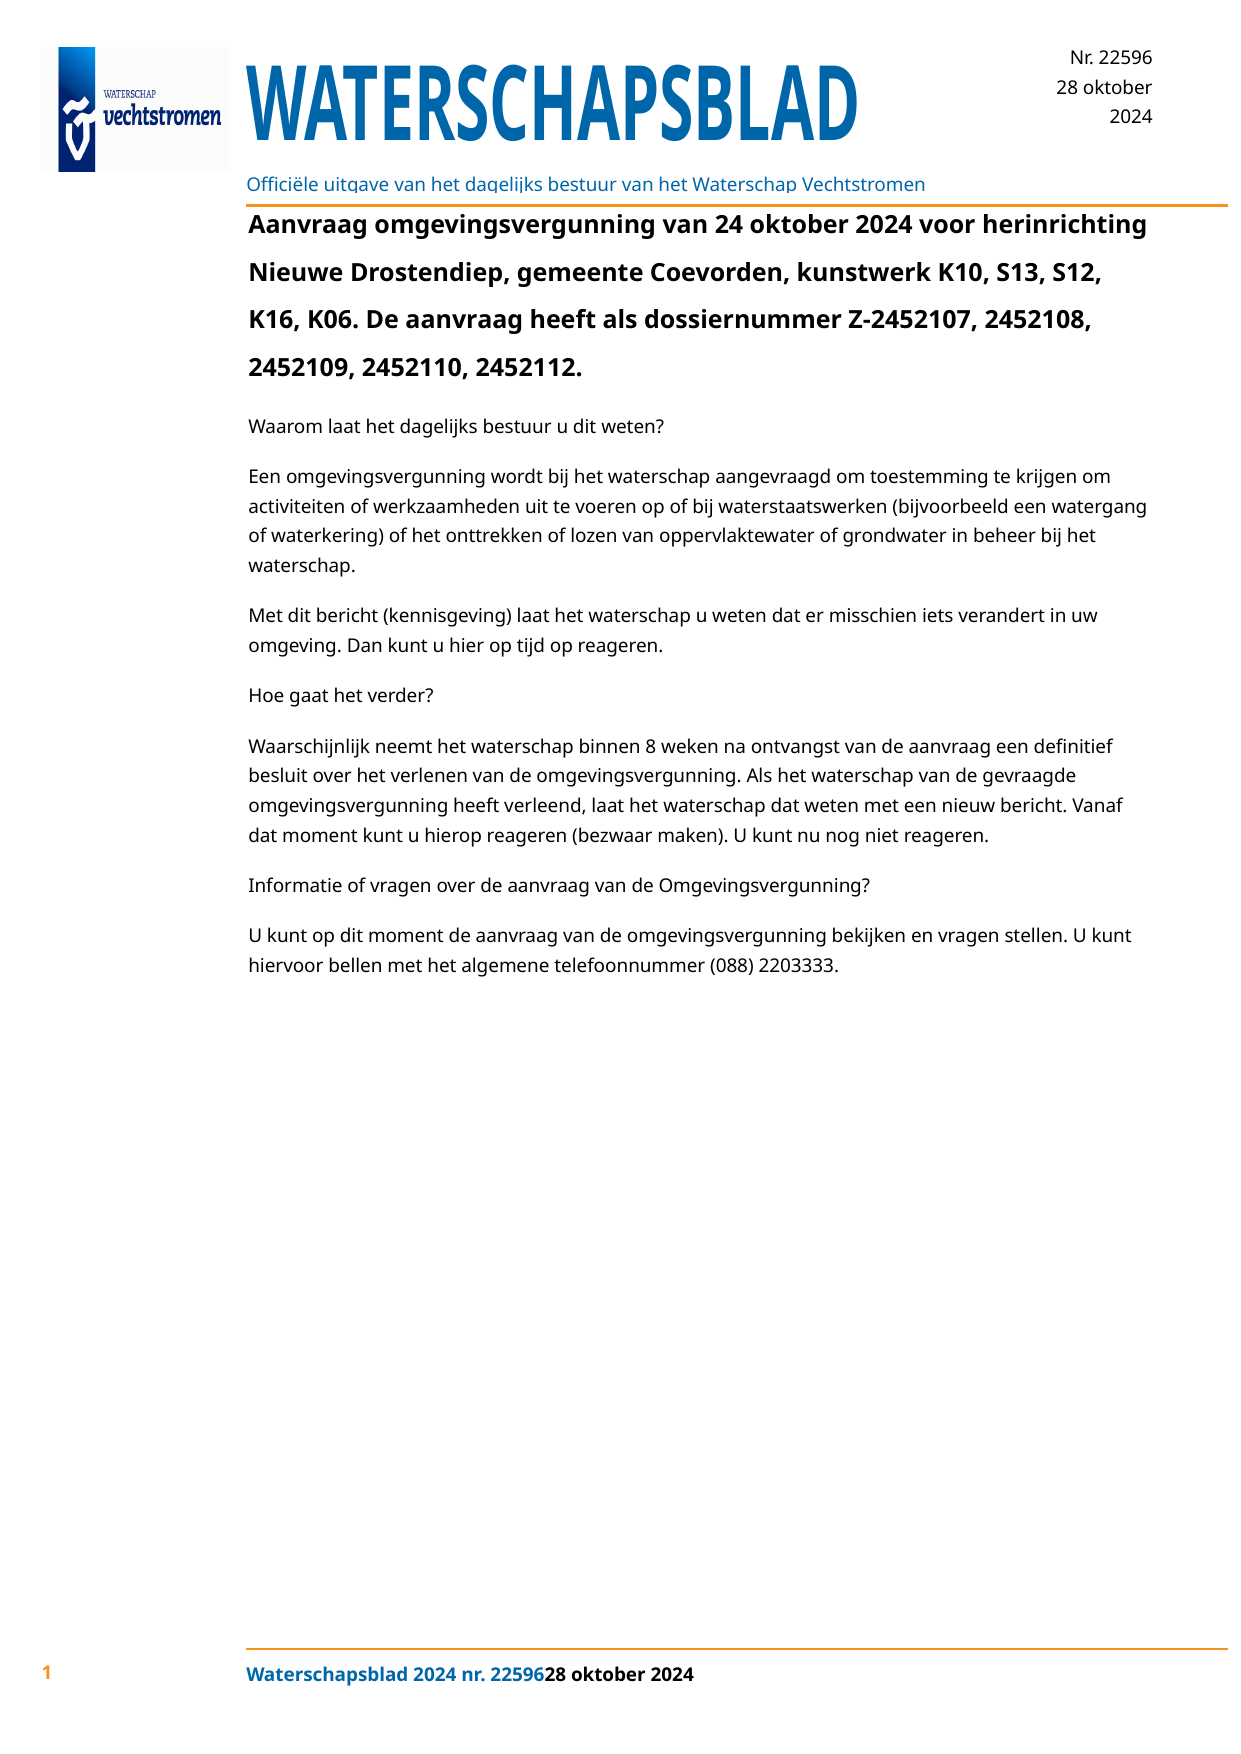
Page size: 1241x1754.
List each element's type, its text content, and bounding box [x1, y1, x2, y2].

text Hoe gaat het verder? [248, 683, 1152, 708]
text U kunt op dit moment de aanvraag van de omgevingsvergunning bekijken en vragen stellen. U kunt hiervoor bellen met het algemene telefoonnummer (088) 2203333. [248, 923, 1152, 978]
text Een omgevingsvergunning wordt bij het waterschap aangevraagd om toestemming te krijgen om activiteiten of werkzaamheden uit te voeren op of bij waterstaatswerken (bijvoorbeeld een watergang of waterkering) of het onttrekken of lozen van oppervlaktewater of grondwater in beheer bij het waterschap. [248, 463, 1152, 578]
text Aanvraag omgevingsvergunning van 24 oktober 2024 voor herinrichting Nieuwe Drostendiep, gemeente Coevorden, kunstwerk K10, S13, S12, K16, K06. De aanvraag heeft als dossiernummer Z-2452107, 2452108, 2452109, 2452110, 2452112. [248, 207, 1152, 384]
text Waarschijnlijk neemt het waterschap binnen 8 weken na ontvangst van de aanvraag een definitief besluit over het verlenen van de omgevingsvergunning. Als het waterschap van de gevraagde omgevingsvergunning heeft verleend, laat het waterschap dat weten met een nieuw bericht. Vanaf dat moment kunt u hierop reageren (bezwaar maken). U kunt nu nog niet reageren. [248, 733, 1152, 848]
text Informatie of vragen over de aanvraag van de Omgevingsvergunning? [248, 872, 1152, 898]
text Met dit bericht (kennisgeving) laat het waterschap u weten dat er misschien iets verandert in uw omgeving. Dan kunt u hier op tijd op reageren. [248, 603, 1152, 658]
picture [41, 47, 231, 172]
text Waarom laat het dagelijks bestuur u dit weten? [248, 413, 1152, 439]
